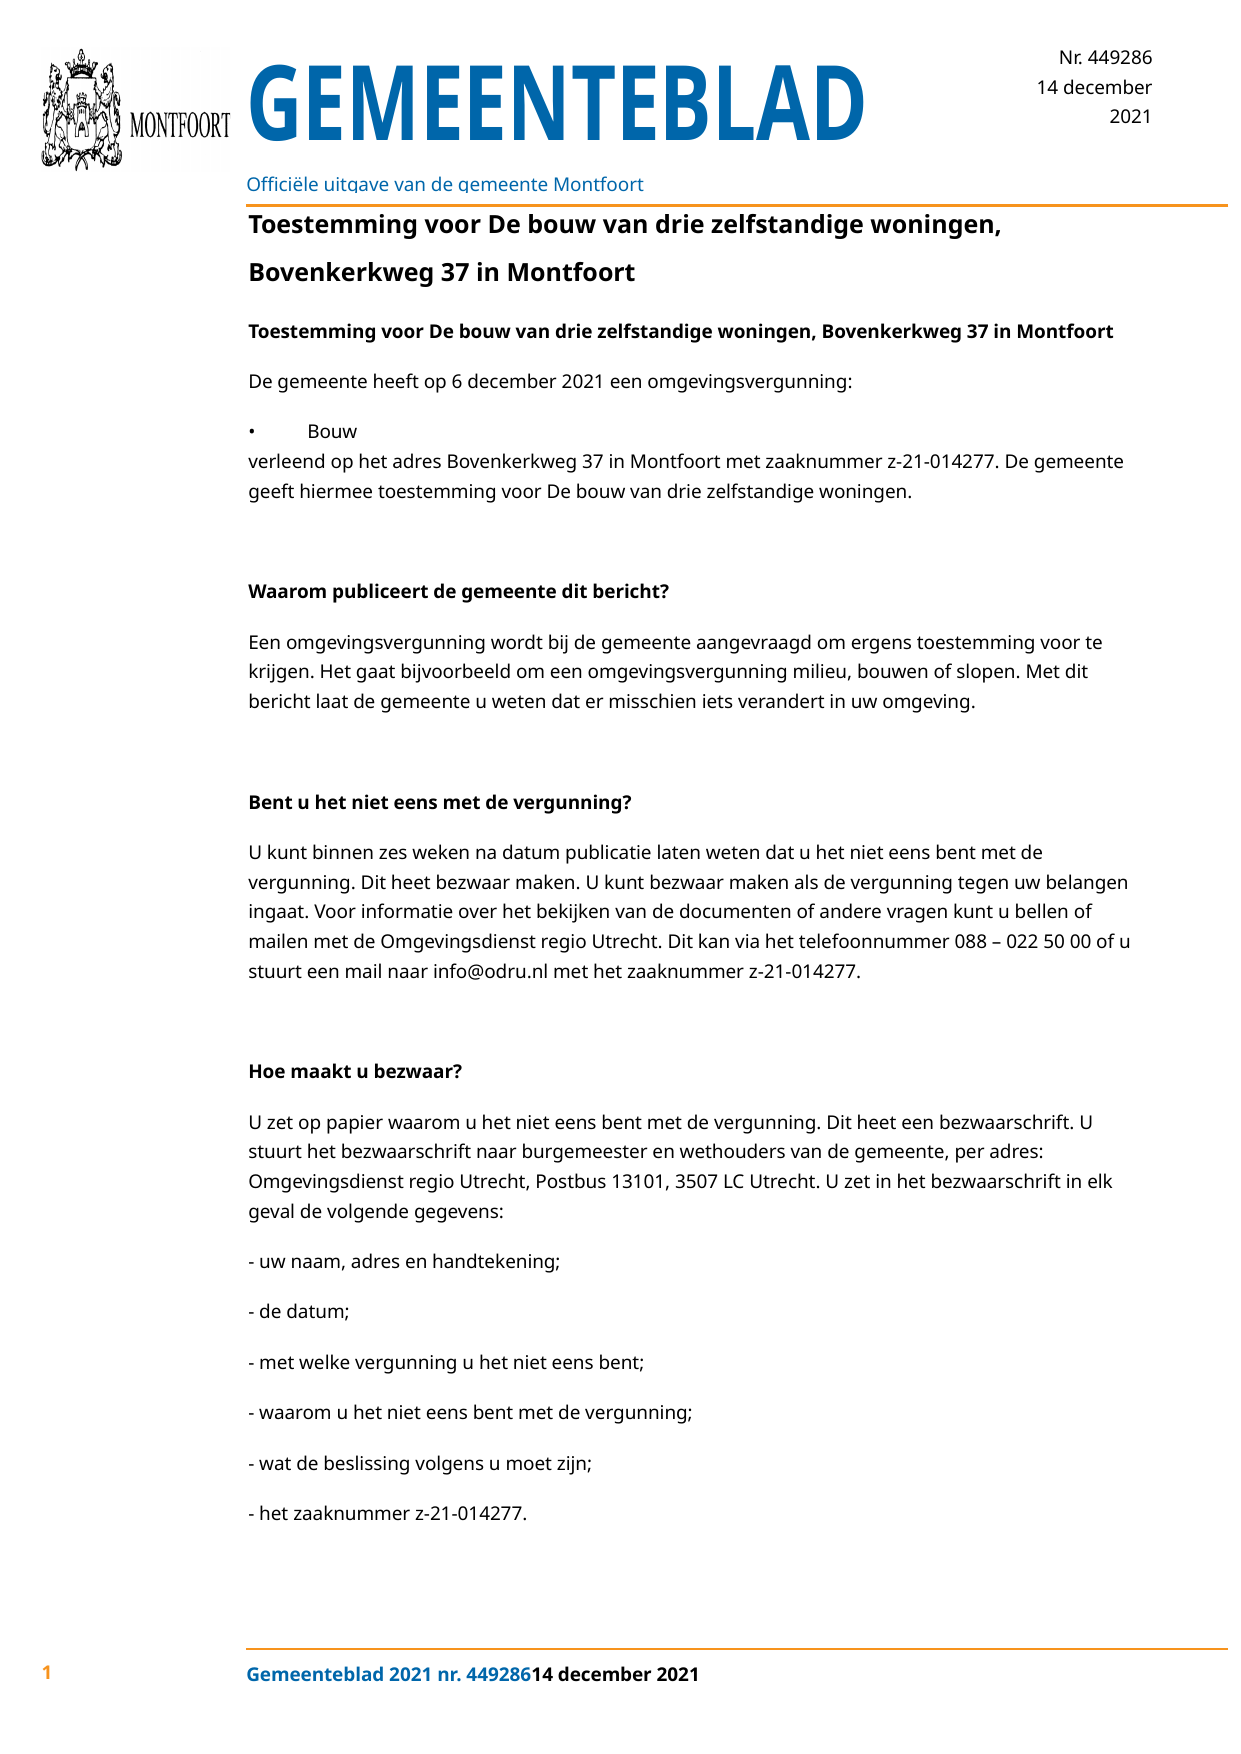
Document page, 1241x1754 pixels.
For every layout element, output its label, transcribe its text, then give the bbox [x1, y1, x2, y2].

text Toestemming voor De bouw van drie zelfstandige woningen, Bovenkerkweg 37 in Montfoort [248, 318, 1152, 344]
text De gemeente heeft op 6 december 2021 een omgevingsvergunning: [248, 368, 1152, 394]
text Toestemming voor De bouw van drie zelfstandige woningen, Bovenkerkweg 37 in Montfoort [248, 207, 1152, 288]
text Waarom publiceert de gemeente dit bericht? [248, 579, 1152, 604]
text Bent u het niet eens met de vergunning? [248, 789, 1152, 815]
text - met welke vergunning u het niet eens bent; [248, 1349, 1152, 1375]
text U zet op papier waarom u het niet eens bent met de vergunning. Dit heet een bezwaarschrift. U stuurt het bezwaarschrift naar burgemeester en wethouders van de gemeente, per adres: Omgevingsdienst regio Utrecht, Postbus 13101, 3507 LC Utrecht. U zet in het bezwaarschrift in elk geval de volgende gegevens: [248, 1109, 1152, 1224]
text verleend op het adres Bovenkerkweg 37 in Montfoort met zaaknummer z-21-014277. De gemeente geeft hiermee toestemming voor De bouw van drie zelfstandige woningen. [248, 448, 1152, 504]
picture [41, 47, 231, 172]
text - uw naam, adres en handtekening; [248, 1248, 1152, 1274]
text U kunt binnen zes weken na datum publicatie laten weten dat u het niet eens bent met de vergunning. Dit heet bezwaar maken. U kunt bezwaar maken als de vergunning tegen uw belangen ingaat. Voor informatie over het bekijken van de documenten of andere vragen kunt u bellen of mailen met de Omgevingsdienst regio Utrecht. Dit kan via het telefoonnummer 088 – 022 50 00 of u stuurt een mail naar info@odru.nl met het zaaknummer z-21-014277. [248, 839, 1152, 984]
list Bouw [248, 419, 1152, 444]
text - waarom u het niet eens bent met de vergunning; [248, 1399, 1152, 1425]
text - wat de beslissing volgens u moet zijn; [248, 1450, 1152, 1476]
text Een omgevingsvergunning wordt bij de gemeente aangevraagd om ergens toestemming voor te krijgen. Het gaat bijvoorbeeld om een omgevingsvergunning milieu, bouwen of slopen. Met dit bericht laat de gemeente u weten dat er misschien iets verandert in uw omgeving. [248, 629, 1152, 714]
text Hoe maakt u bezwaar? [248, 1059, 1152, 1084]
text - het zaaknummer z-21-014277. [248, 1500, 1152, 1526]
text - de datum; [248, 1299, 1152, 1324]
